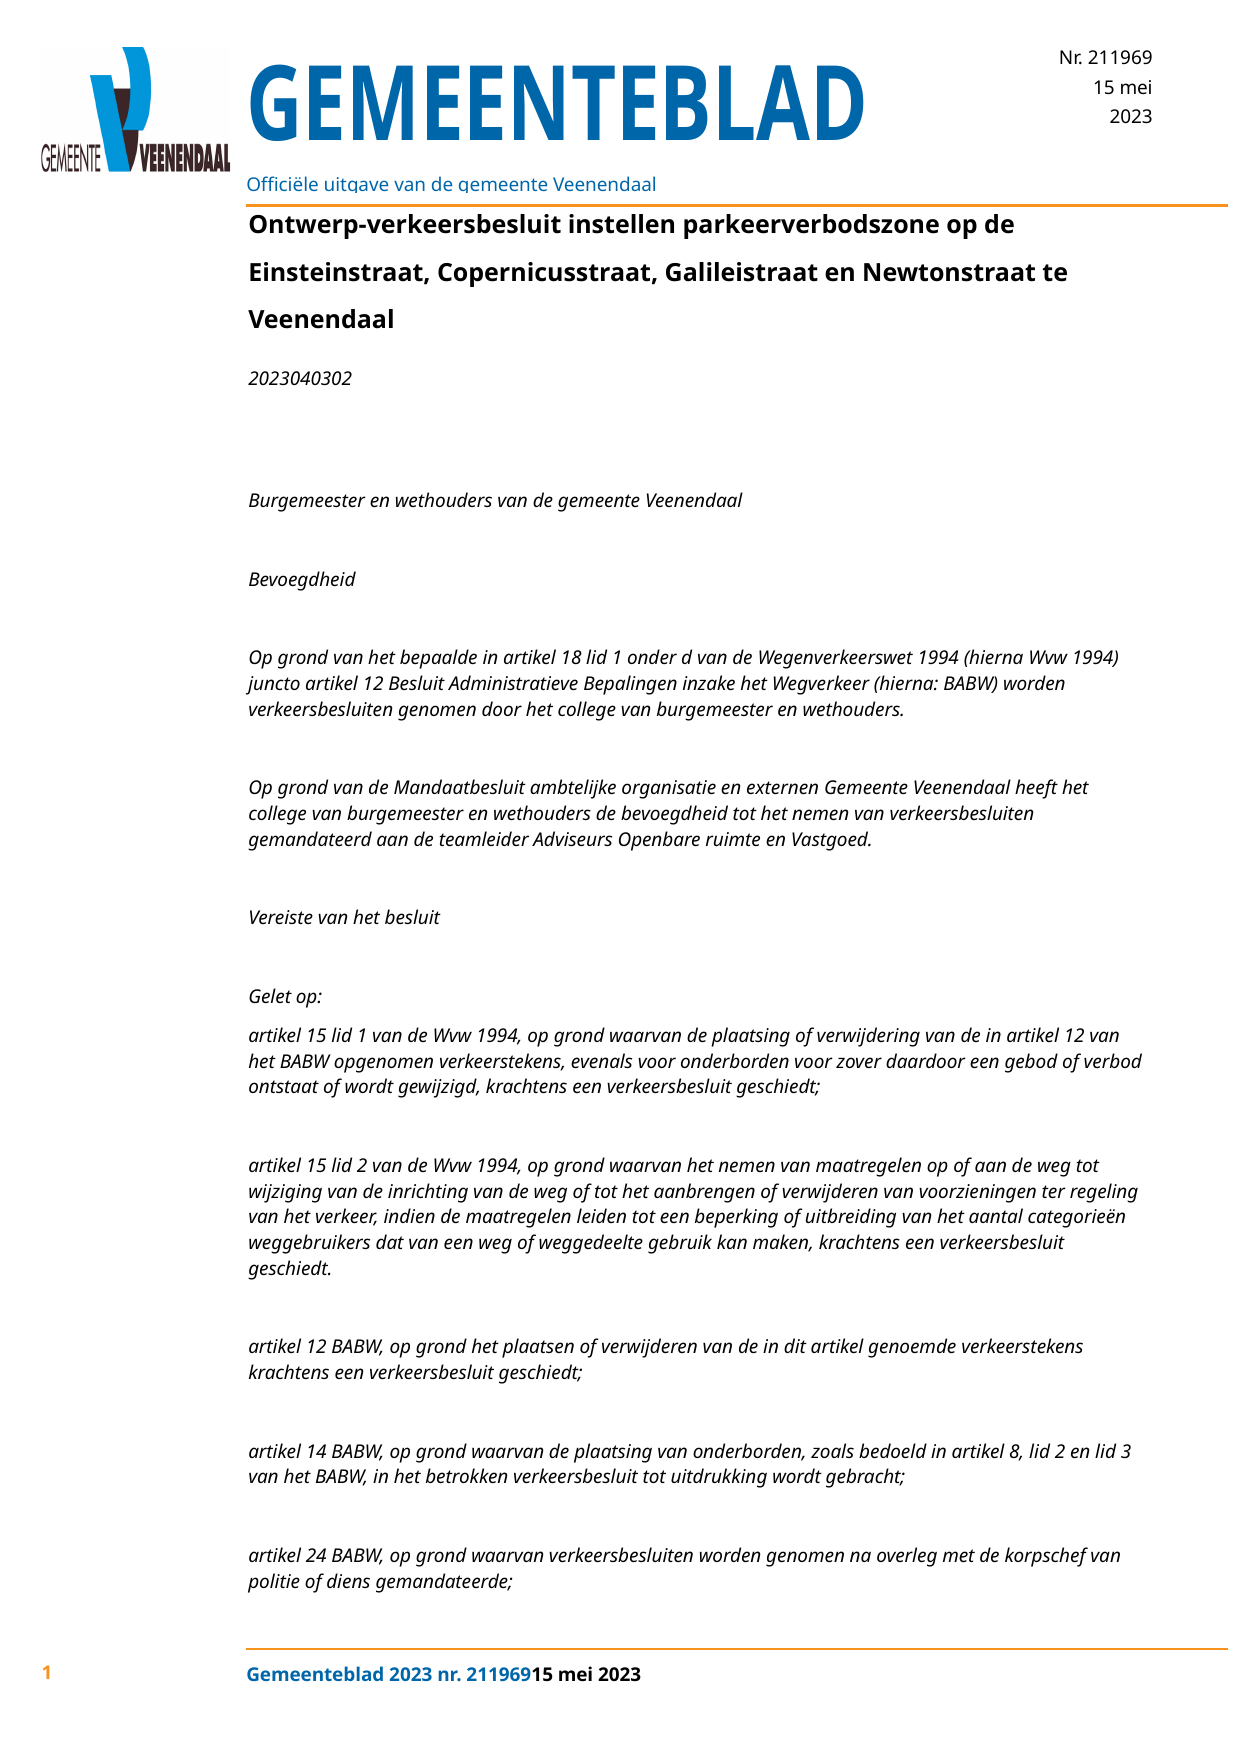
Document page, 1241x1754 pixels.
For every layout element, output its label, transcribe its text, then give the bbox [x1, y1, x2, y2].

picture [123, 47, 231, 172]
text Op grond van het bepaalde in artikel 18 lid 1 onder d van de Wegenverkeerswet 1994 (hierna Wvw 1994) juncto artikel 12 Besluit Administratieve Bepalingen inzake het Wegverkeer (hierna: BABW) worden verkeersbesluiten genomen door het college van burgemeester en wethouders. [248, 644, 1152, 722]
text Gelet op: [248, 983, 1152, 1009]
picture [41, 47, 130, 172]
text Ontwerp-verkeersbesluit instellen parkeerverbodszone op de Einsteinstraat, Copernicusstraat, Galileistraat en Newtonstraat te Veenendaal [248, 207, 1152, 336]
text artikel 15 lid 1 van de Wvw 1994, op grond waarvan de plaatsing of verwijdering van de in artikel 12 van het BABW opgenomen verkeerstekens, evenals voor onderborden voor zover daardoor een gebod of verbod ontstaat of wordt gewijzigd, krachtens een verkeersbesluit geschiedt; [248, 1022, 1152, 1099]
text Bevoegdheid [248, 566, 1152, 592]
text artikel 15 lid 2 van de Wvw 1994, op grond waarvan het nemen van maatregelen op of aan de weg tot wijziging van de inrichting van de weg of tot het aanbrengen of verwijderen van voorzieningen ter regeling van het verkeer, indien de maatregelen leiden tot een beperking of uitbreiding van het aantal categorieën weggebruikers dat van een weg of weggedeelte gebruik kan maken, krachtens een verkeersbesluit geschiedt. [248, 1152, 1152, 1281]
text Op grond van de Mandaatbesluit ambtelijke organisatie en externen Gemeente Veenendaal heeft het college van burgemeester en wethouders de bevoegdheid tot het nemen van verkeersbesluiten gemandateerd aan de teamleider Adviseurs Openbare ruimte en Vastgoed. [248, 774, 1152, 852]
text Vereiste van het besluit [248, 904, 1152, 930]
text artikel 24 BABW, op grond waarvan verkeersbesluiten worden genomen na overleg met de korpschef van politie of diens gemandateerde; [248, 1542, 1152, 1594]
text 2023040302 [248, 366, 1152, 391]
text artikel 14 BABW, op grond waarvan de plaatsing van onderborden, zoals bedoeld in artikel 8, lid 2 en lid 3 van het BABW, in het betrokken verkeersbesluit tot uitdrukking wordt gebracht; [248, 1438, 1152, 1489]
text Burgemeester en wethouders van de gemeente Veenendaal [248, 487, 1152, 513]
text artikel 12 BABW, op grond het plaatsen of verwijderen van de in dit artikel genoemde verkeerstekens krachtens een verkeersbesluit geschiedt; [248, 1334, 1152, 1385]
